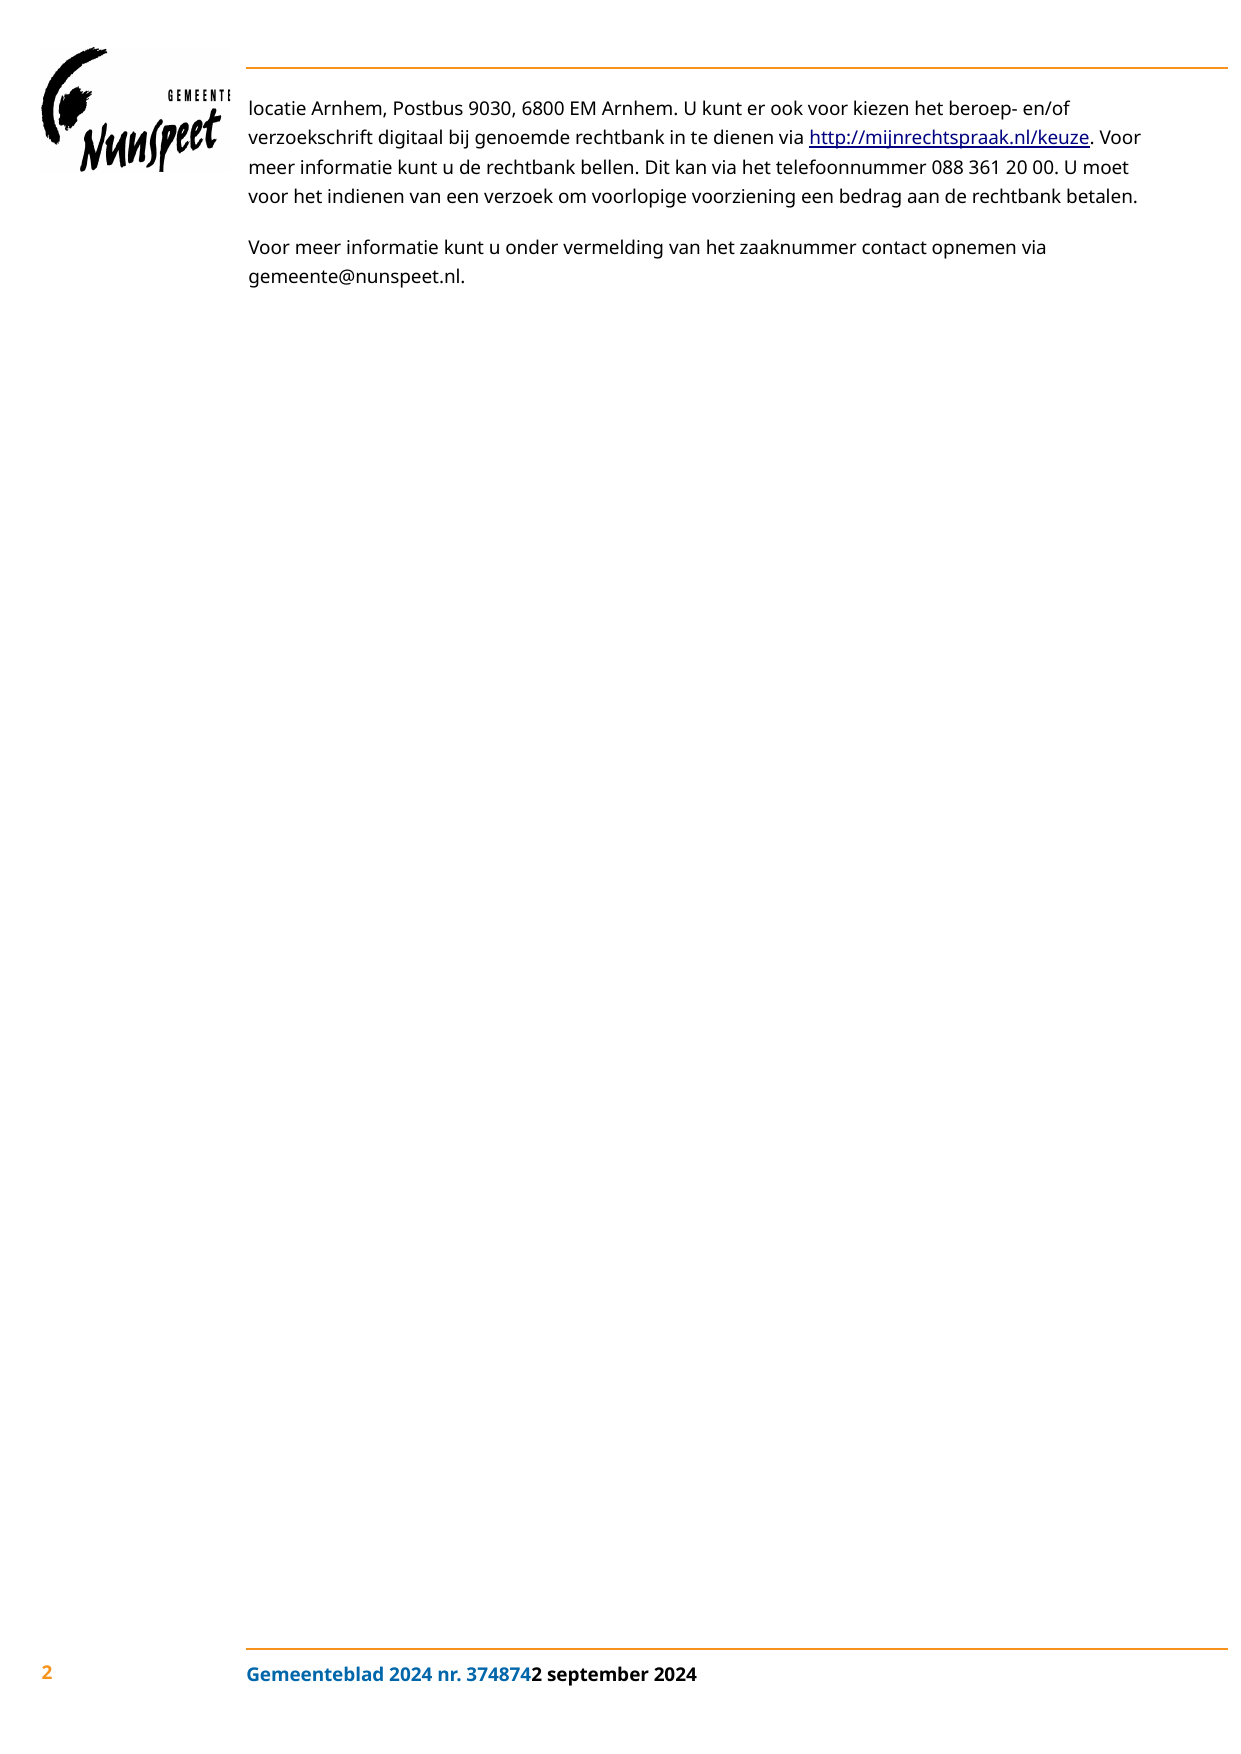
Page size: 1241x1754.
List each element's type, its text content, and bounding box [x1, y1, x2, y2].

text locatie Arnhem, Postbus 9030, 6800 EM Arnhem. U kunt er ook voor kiezen het beroep- en/of verzoekschrift digitaal bij genoemde rechtbank in te dienen via http://mijnrechtspraak.nl/keuze. Voor meer informatie kunt u de rechtbank bellen. Dit kan via het telefoonnummer 088 361 20 00. U moet voor het indienen van een verzoek om voorlopige voorziening een bedrag aan de rechtbank betalen. [248, 95, 1152, 209]
picture [41, 47, 231, 172]
text Voor meer informatie kunt u onder vermelding van het zaaknummer contact opnemen via gemeente@nunspeet.nl. [248, 234, 1152, 289]
